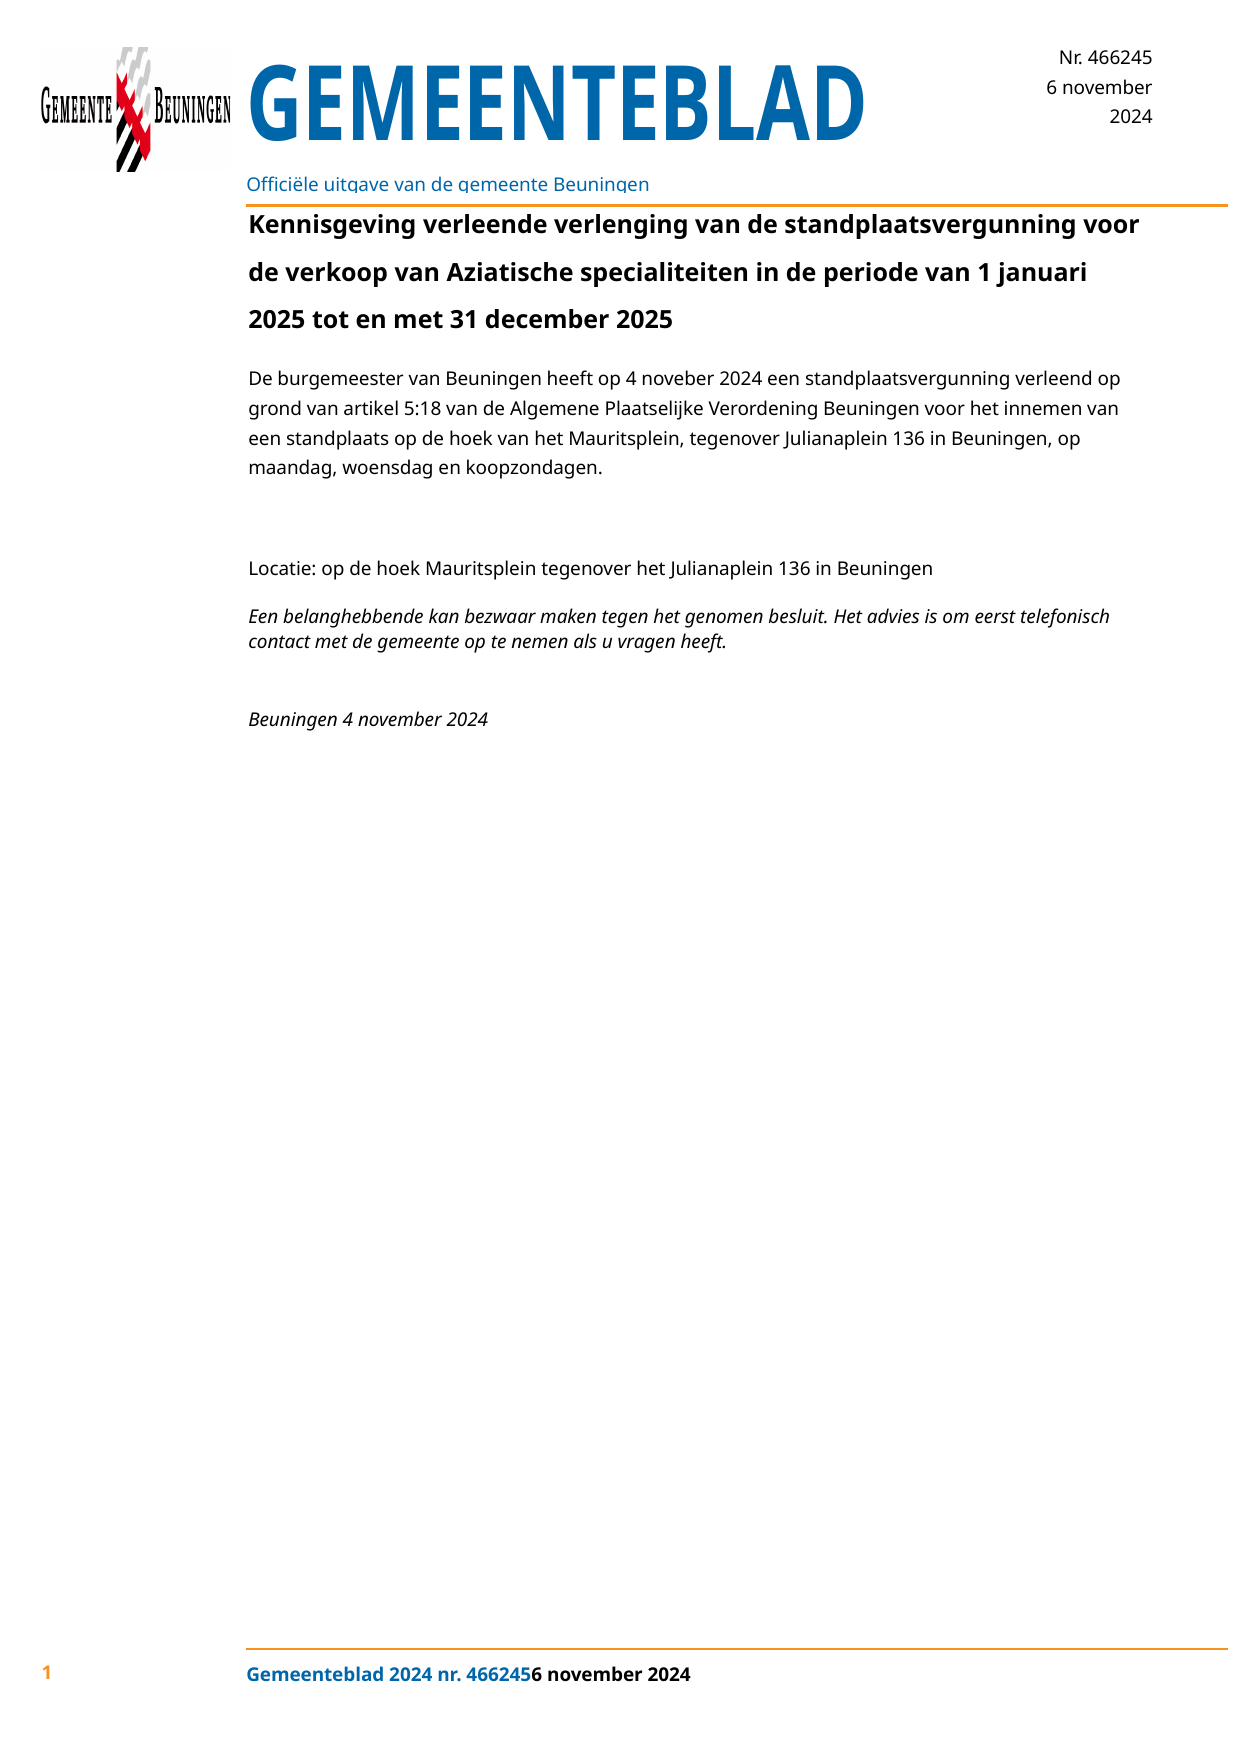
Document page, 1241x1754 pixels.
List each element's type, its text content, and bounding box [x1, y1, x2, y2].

text Een belanghebbende kan bezwaar maken tegen het genomen besluit. Het advies is om eerst telefonisch contact met de gemeente op te nemen als u vragen heeft. [248, 603, 1152, 654]
text Beuningen 4 november 2024 [248, 706, 1152, 732]
text Locatie: op de hoek Mauritsplein tegenover het Julianaplein 136 in Beuningen [248, 555, 1152, 581]
picture [41, 47, 231, 172]
text De burgemeester van Beuningen heeft op 4 noveber 2024 een standplaatsvergunning verleend op grond van artikel 5:18 van de Algemene Plaatselijke Verordening Beuningen voor het innemen van een standplaats op de hoek van het Mauritsplein, tegenover Julianaplein 136 in Beuningen, op maandag, woensdag en koopzondagen. [248, 366, 1152, 480]
text Kennisgeving verleende verlenging van de standplaatsvergunning voor de verkoop van Aziatische specialiteiten in de periode van 1 januari 2025 tot en met 31 december 2025 [248, 207, 1152, 336]
